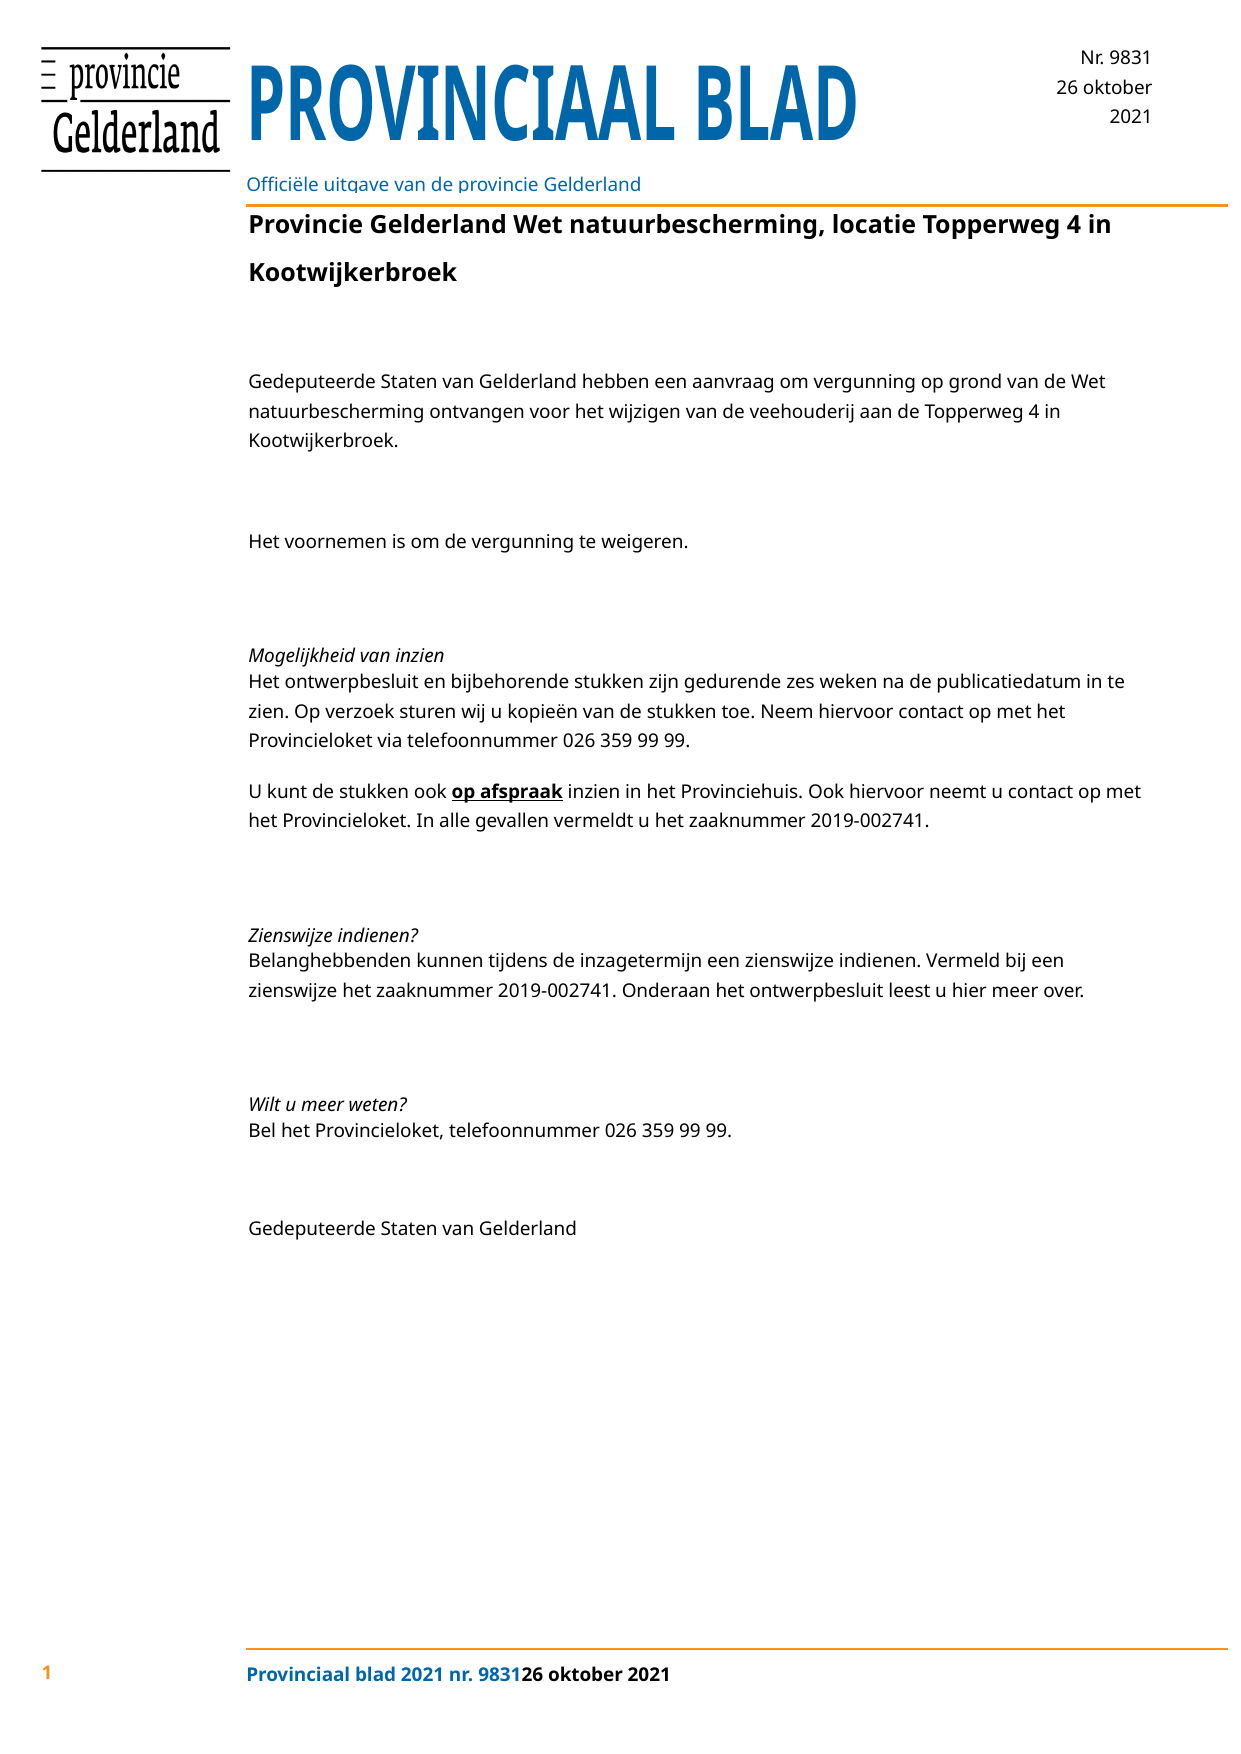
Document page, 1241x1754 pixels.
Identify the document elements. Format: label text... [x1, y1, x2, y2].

text Het voornemen is om de vergunning te weigeren. [248, 528, 1152, 554]
text Wilt u meer weten? [248, 1092, 1152, 1117]
text Mogelijkheid van inzien [248, 643, 1152, 668]
text Provincie Gelderland Wet natuurbescherming, locatie Topperweg 4 in Kootwijkerbroek [248, 207, 1152, 288]
text U kunt de stukken ook op afspraak inzien in het Provinciehuis. Ook hiervoor neemt u contact op met het Provincieloket. In alle gevallen vermeldt u het zaaknummer 2019-002741. [248, 778, 1152, 833]
text Bel het Provincieloket, telefoonnummer 026 359 99 99. [248, 1117, 1152, 1143]
text Zienswijze indienen? [248, 922, 1152, 948]
text Het ontwerpbesluit en bijbehorende stukken zijn gedurende zes weken na de publicatiedatum in te zien. Op verzoek sturen wij u kopieën van de stukken toe. Neem hiervoor contact op met het Provincieloket via telefoonnummer 026 359 99 99. [248, 668, 1152, 753]
picture [41, 47, 231, 172]
text Belanghebbenden kunnen tijdens de inzagetermijn een zienswijze indienen. Vermeld bij een zienswijze het zaaknummer 2019-002741. Onderaan het ontwerpbesluit leest u hier meer over. [248, 948, 1152, 1003]
text Gedeputeerde Staten van Gelderland [248, 1216, 1152, 1241]
text Gedeputeerde Staten van Gelderland hebben een aanvraag om vergunning op grond van de Wet natuurbescherming ontvangen voor het wijzigen van de veehouderij aan de Topperweg 4 in Kootwijkerbroek. [248, 368, 1152, 453]
